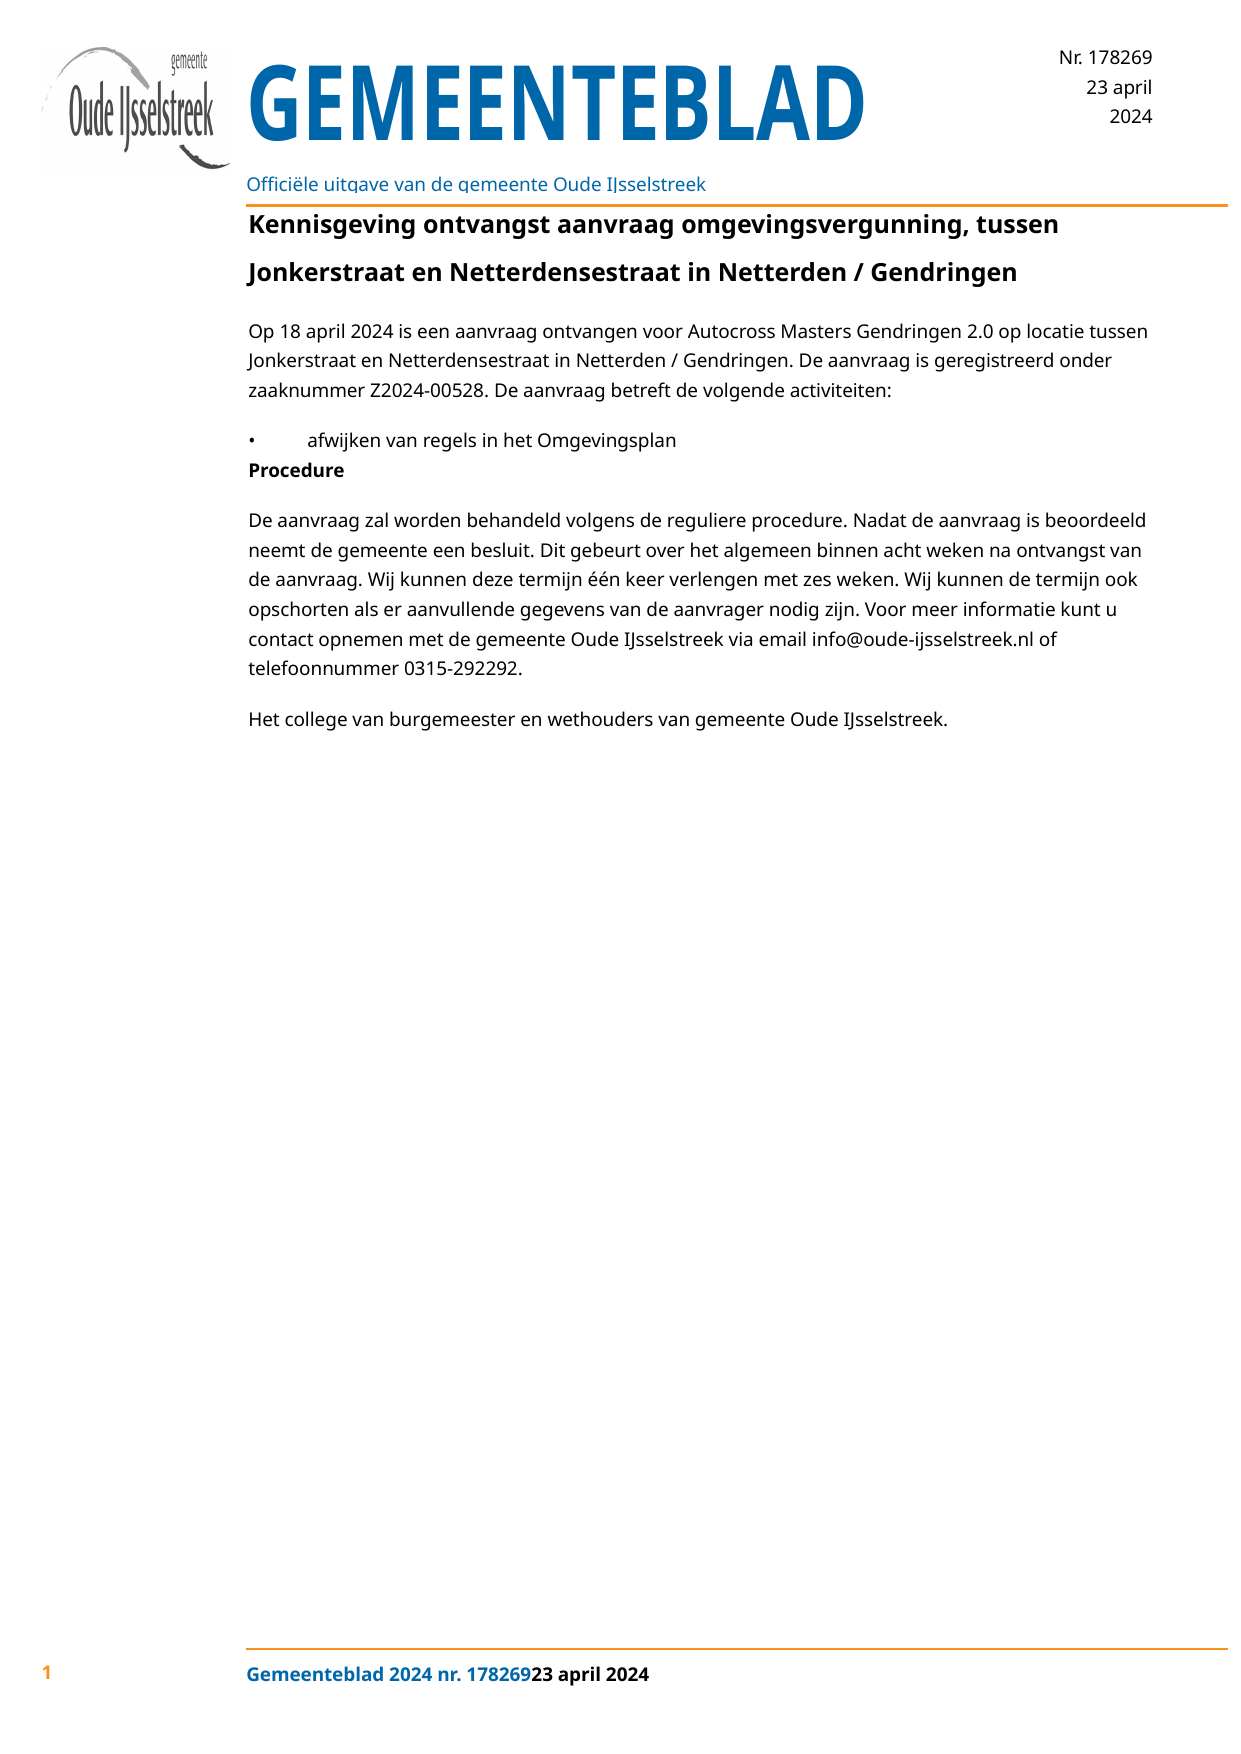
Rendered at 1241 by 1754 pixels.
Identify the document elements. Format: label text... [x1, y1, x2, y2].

text Kennisgeving ontvangst aanvraag omgevingsvergunning, tussen Jonkerstraat en Netterdensestraat in Netterden / Gendringen [248, 207, 1152, 288]
text Het college van burgemeester en wethouders van gemeente Oude IJsselstreek. [248, 706, 1152, 732]
picture [41, 47, 231, 172]
text Op 18 april 2024 is een aanvraag ontvangen voor Autocross Masters Gendringen 2.0 op locatie tussen Jonkerstraat en Netterdensestraat in Netterden / Gendringen. De aanvraag is geregistreerd onder zaaknummer Z2024-00528. De aanvraag betreft de volgende activiteiten: [248, 318, 1152, 403]
text Procedure [248, 457, 1152, 483]
list afwijken van regels in het Omgevingsplan [248, 427, 1152, 453]
text De aanvraag zal worden behandeld volgens de reguliere procedure. Nadat de aanvraag is beoordeeld neemt de gemeente een besluit. Dit gebeurt over het algemeen binnen acht weken na ontvangst van de aanvraag. Wij kunnen deze termijn één keer verlengen met zes weken. Wij kunnen de termijn ook opschorten als er aanvullende gegevens van de aanvrager nodig zijn. Voor meer informatie kunt u contact opnemen met de gemeente Oude IJsselstreek via email info@oude-ijsselstreek.nl of telefoonnummer 0315-292292. [248, 507, 1152, 681]
